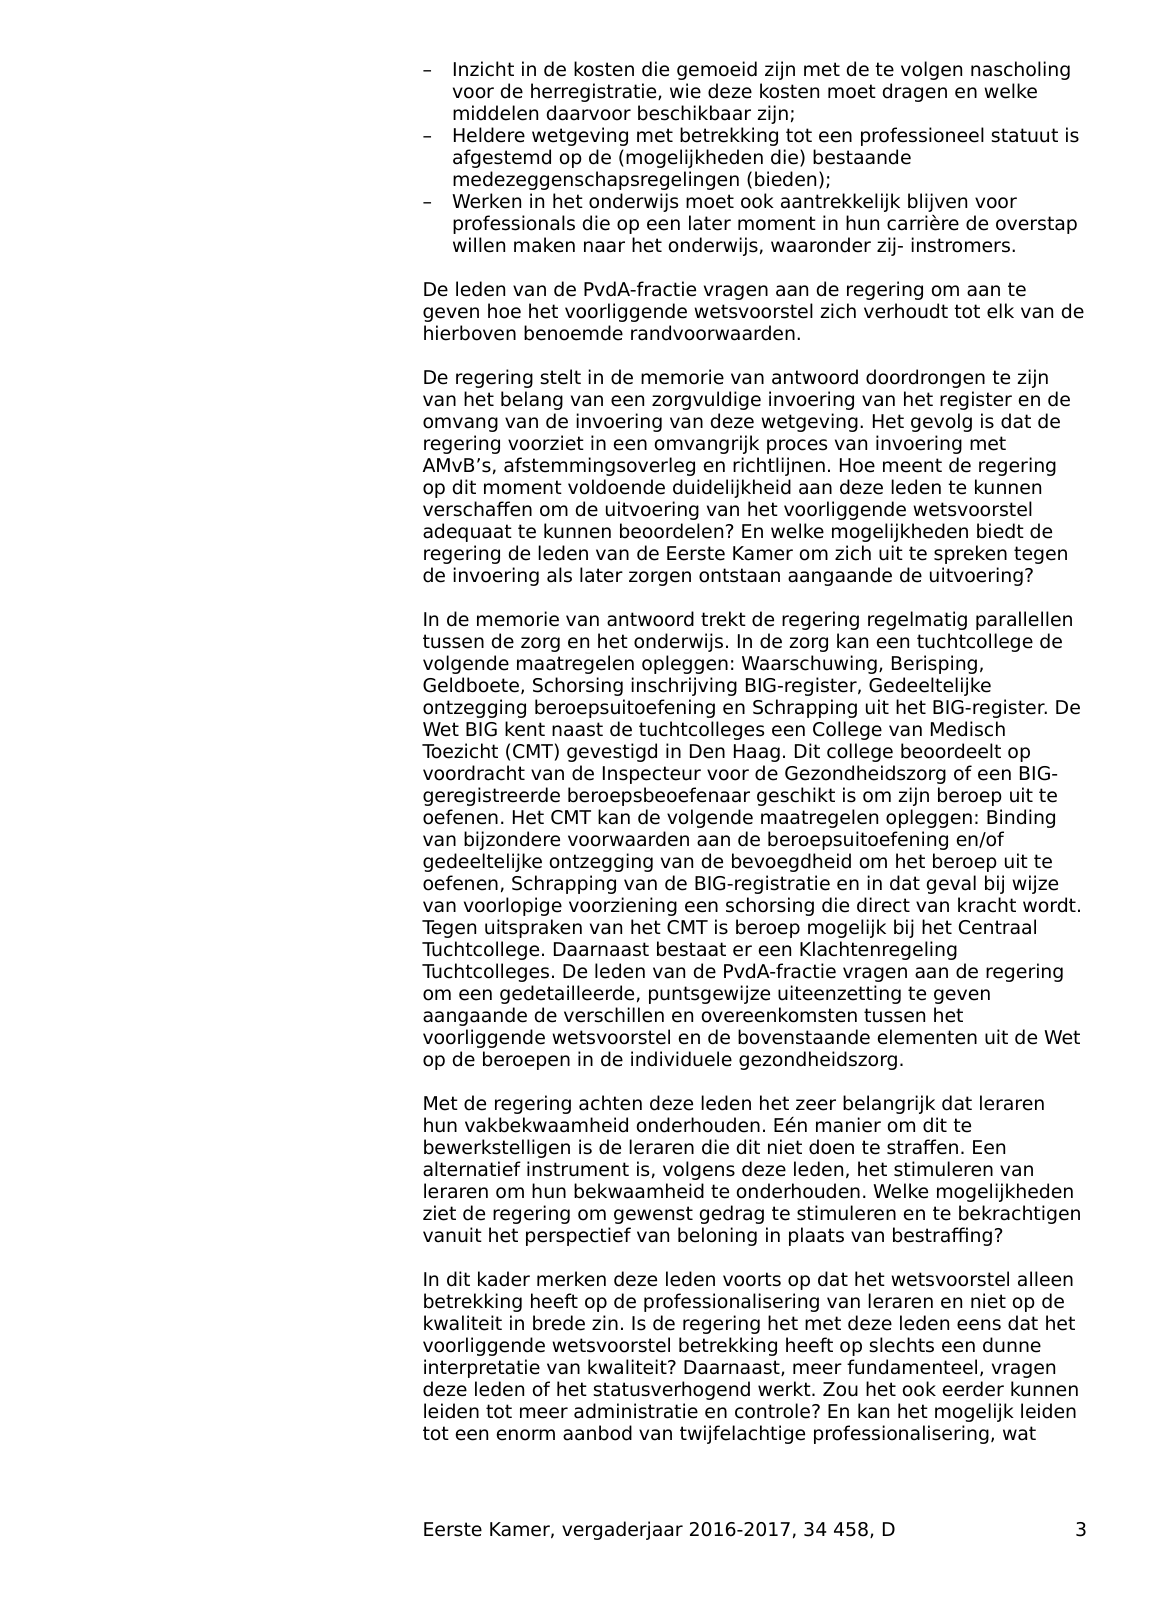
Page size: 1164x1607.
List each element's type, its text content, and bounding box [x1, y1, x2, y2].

text Met de regering achten deze leden het zeer belangrijk dat leraren hun vakbekwaamheid onderhouden. Eén manier om dit te bewerkstelligen is de leraren die dit niet doen te straffen. Een alternatief instrument is, volgens deze leden, het stimuleren van leraren om hun bekwaamheid te onderhouden. Welke mogelijkheden ziet de regering om gewenst gedrag te stimuleren en te bekrachtigen vanuit het perspectief van beloning in plaats van bestraffing? [422, 1093, 1087, 1247]
text In dit kader merken deze leden voorts op dat het wetsvoorstel alleen betrekking heeft op de professionalisering van leraren en niet op de kwaliteit in brede zin. Is de regering het met deze leden eens dat het voorliggende wetsvoorstel betrekking heeft op slechts een dunne interpretatie van kwaliteit? Daarnaast, meer fundamenteel, vragen deze leden of het statusverhogend werkt. Zou het ook eerder kunnen leiden tot meer administratie en controle? En kan het mogelijk leiden tot een enorm aanbod van twijfelachtige professionalisering, wat [422, 1269, 1087, 1445]
text – Heldere wetgeving met betrekking tot een professioneel statuut is afgestemd op de (mogelijkheden die) bestaande medezeggenschapsregelingen (bieden); [422, 125, 1087, 191]
text In de memorie van antwoord trekt de regering regelmatig parallellen tussen de zorg en het onderwijs. In de zorg kan een tuchtcollege de volgende maatregelen opleggen: Waarschuwing, Berisping, Geldboete, Schorsing inschrijving BIG-register, Gedeeltelijke ontzegging beroepsuitoefening en Schrapping uit het BIG-register. De Wet BIG kent naast de tuchtcolleges een College van Medisch Toezicht (CMT) gevestigd in Den Haag. Dit college beoordeelt op voordracht van de Inspecteur voor de Gezondheidszorg of een BIG-geregistreerde beroepsbeoefenaar geschikt is om zijn beroep uit te oefenen. Het CMT kan de volgende maatregelen opleggen: Binding van bijzondere voorwaarden aan de beroepsuitoefening en/of gedeeltelijke ontzegging van de bevoegdheid om het beroep uit te oefenen, Schrapping van de BIG-registratie en in dat geval bij wijze van voorlopige voorziening een schorsing die direct van kracht wordt. Tegen uitspraken van het CMT is beroep mogelijk bij het Centraal Tuchtcollege. Daarnaast bestaat er een Klachtenregeling Tuchtcolleges. De leden van de PvdA-fractie vragen aan de regering om een gedetailleerde, puntsgewijze uiteenzetting te geven aangaande de verschillen en overeenkomsten tussen het voorliggende wetsvoorstel en de bovenstaande elementen uit de Wet op de beroepen in de individuele gezondheidszorg. [422, 609, 1087, 1071]
text – Inzicht in de kosten die gemoeid zijn met de te volgen nascholing voor de herregistratie, wie deze kosten moet dragen en welke middelen daarvoor beschikbaar zijn; [422, 59, 1087, 125]
text De leden van de PvdA-fractie vragen aan de regering om aan te geven hoe het voorliggende wetsvoorstel zich verhoudt tot elk van de hierboven benoemde randvoorwaarden. [422, 279, 1087, 345]
text – Werken in het onderwijs moet ook aantrekkelijk blijven voor professionals die op een later moment in hun carrière de overstap willen maken naar het onderwijs, waaronder zij- instromers. [422, 191, 1087, 257]
text De regering stelt in de memorie van antwoord doordrongen te zijn van het belang van een zorgvuldige invoering van het register en de omvang van de invoering van deze wetgeving. Het gevolg is dat de regering voorziet in een omvangrijk proces van invoering met AMvB’s, afstemmingsoverleg en richtlijnen. Hoe meent de regering op dit moment voldoende duidelijkheid aan deze leden te kunnen verschaffen om de uitvoering van het voorliggende wetsvoorstel adequaat te kunnen beoordelen? En welke mogelijkheden biedt de regering de leden van de Eerste Kamer om zich uit te spreken tegen de invoering als later zorgen ontstaan aangaande de uitvoering? [422, 367, 1087, 587]
